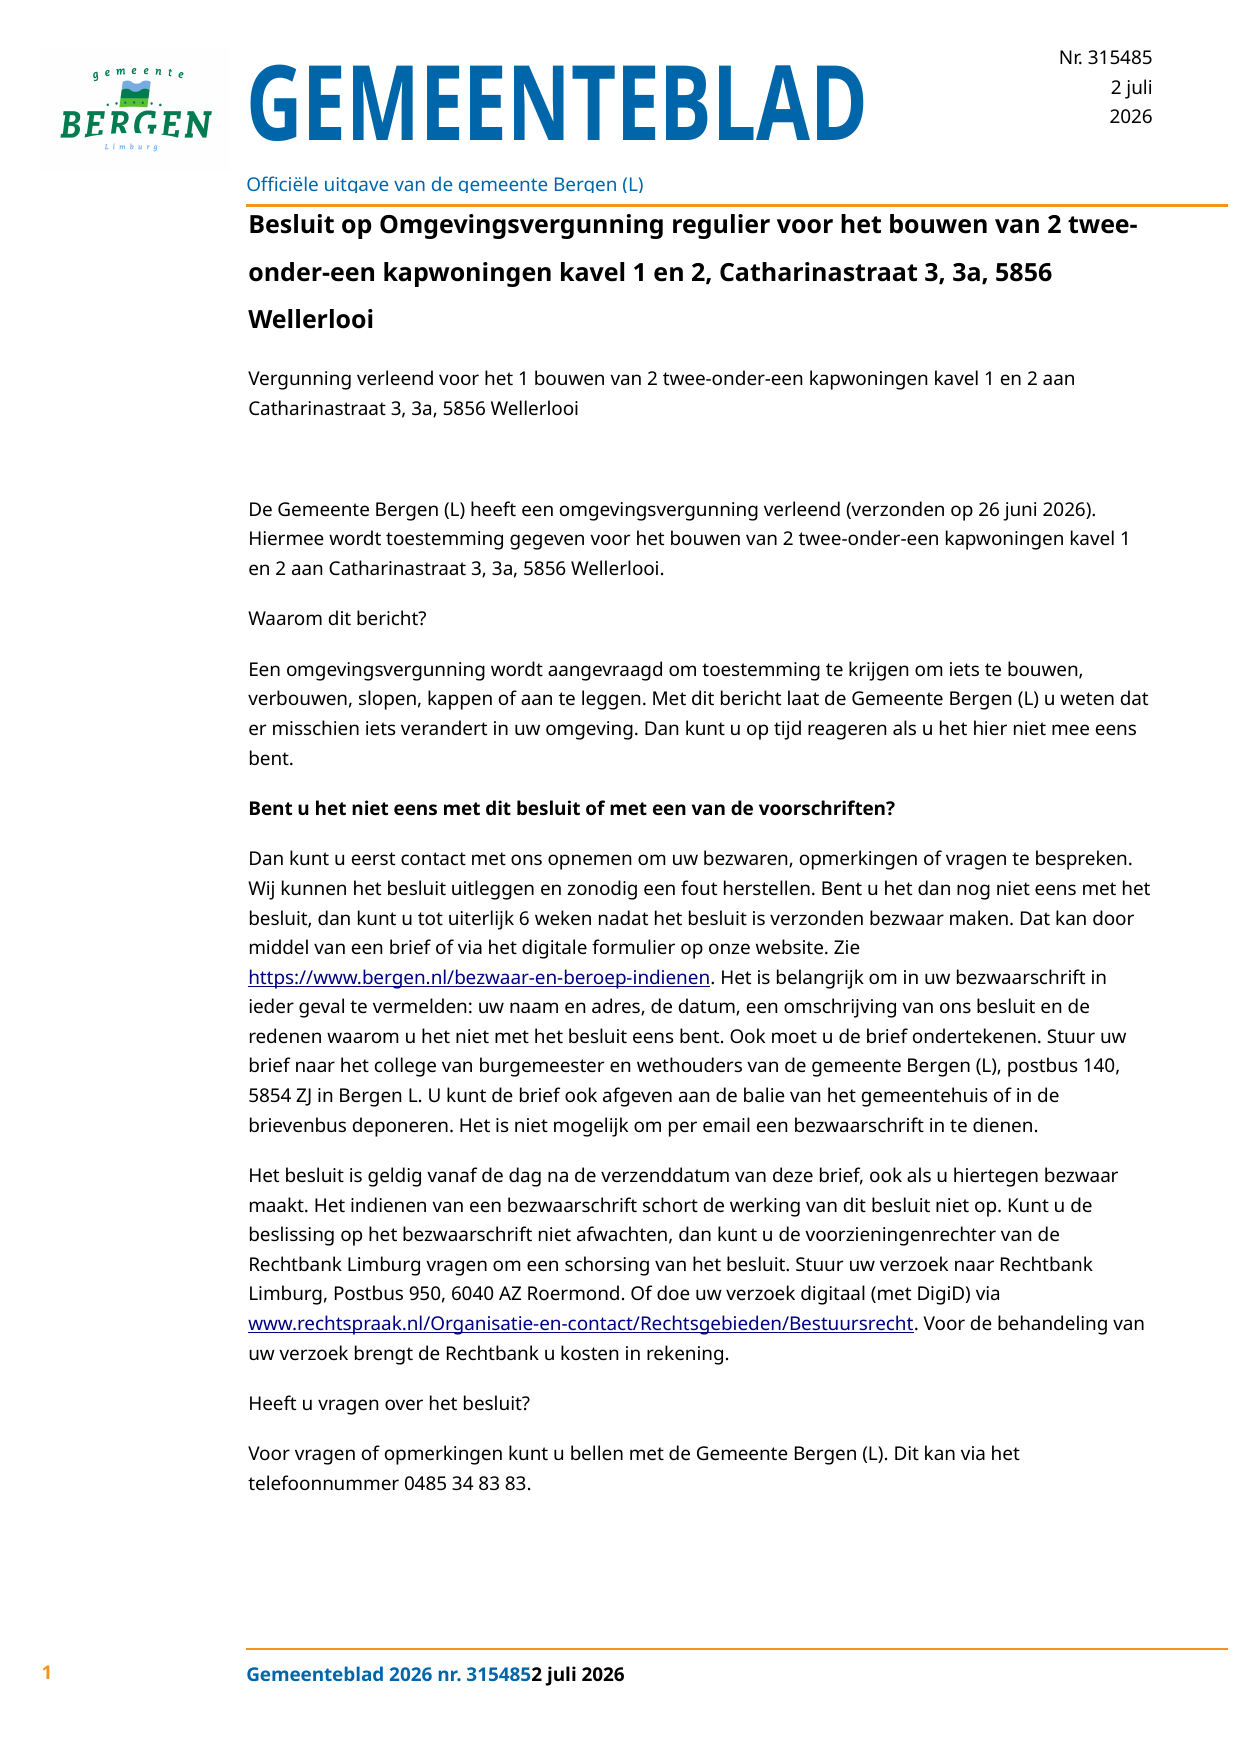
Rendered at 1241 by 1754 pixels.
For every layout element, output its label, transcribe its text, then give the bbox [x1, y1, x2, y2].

text Besluit op Omgevingsvergunning regulier voor het bouwen van 2 twee-onder-een kapwoningen kavel 1 en 2, Catharinastraat 3, 3a, 5856 Wellerlooi [248, 207, 1152, 336]
text Dan kunt u eerst contact met ons opnemen om uw bezwaren, opmerkingen of vragen te bespreken. Wij kunnen het besluit uitleggen en zonodig een fout herstellen. Bent u het dan nog niet eens met het besluit, dan kunt u tot uiterlijk 6 weken nadat het besluit is verzonden bezwaar maken. Dat kan door middel van een brief of via het digitale formulier op onze website. Zie https://www.bergen.nl/bezwaar-en-beroep-indienen. Het is belangrijk om in uw bezwaarschrift in ieder geval te vermelden: uw naam en adres, de datum, een omschrijving van ons besluit en de redenen waarom u het niet met het besluit eens bent. Ook moet u de brief ondertekenen. Stuur uw brief naar het college van burgemeester en wethouders van de gemeente Bergen (L), postbus 140, 5854 ZJ in Bergen L. U kunt de brief ook afgeven aan de balie van het gemeentehuis of in de brievenbus deponeren. Het is niet mogelijk om per email een bezwaarschrift in te dienen. [248, 846, 1152, 1137]
text De Gemeente Bergen (L) heeft een omgevingsvergunning verleend (verzonden op 26 juni 2026). Hiermee wordt toestemming gegeven voor het bouwen van 2 twee-onder-een kapwoningen kavel 1 en 2 aan Catharinastraat 3, 3a, 5856 Wellerlooi. [248, 496, 1152, 581]
text Een omgevingsvergunning wordt aangevraagd om toestemming te krijgen om iets te bouwen, verbouwen, slopen, kappen of aan te leggen. Met dit bericht laat de Gemeente Bergen (L) u weten dat er misschien iets verandert in uw omgeving. Dan kunt u op tijd reageren als u het hier niet mee eens bent. [248, 656, 1152, 770]
text Het besluit is geldig vanaf de dag na de verzenddatum van deze brief, ook als u hiertegen bezwaar maakt. Het indienen van een bezwaarschrift schort de werking van dit besluit niet op. Kunt u de beslissing op het bezwaarschrift niet afwachten, dan kunt u de voorzieningenrechter van de Rechtbank Limburg vragen om een schorsing van het besluit. Stuur uw verzoek naar Rechtbank Limburg, Postbus 950, 6040 AZ Roermond. Of doe uw verzoek digitaal (met DigiD) via www.rechtspraak.nl/Organisatie-en-contact/Rechtsgebieden/Bestuursrecht. Voor de behandeling van uw verzoek brengt de Rechtbank u kosten in rekening. [248, 1162, 1152, 1365]
picture [41, 47, 231, 172]
text Bent u het niet eens met dit besluit of met een van de voorschriften? [248, 795, 1152, 821]
text Heeft u vragen over het besluit? [248, 1390, 1152, 1416]
text Waarom dit bericht? [248, 606, 1152, 631]
text Vergunning verleend voor het 1 bouwen van 2 twee-onder-een kapwoningen kavel 1 en 2 aan Catharinastraat 3, 3a, 5856 Wellerlooi [248, 366, 1152, 421]
text Voor vragen of opmerkingen kunt u bellen met de Gemeente Bergen (L). Dit kan via het telefoonnummer 0485 34 83 83. [248, 1441, 1152, 1496]
